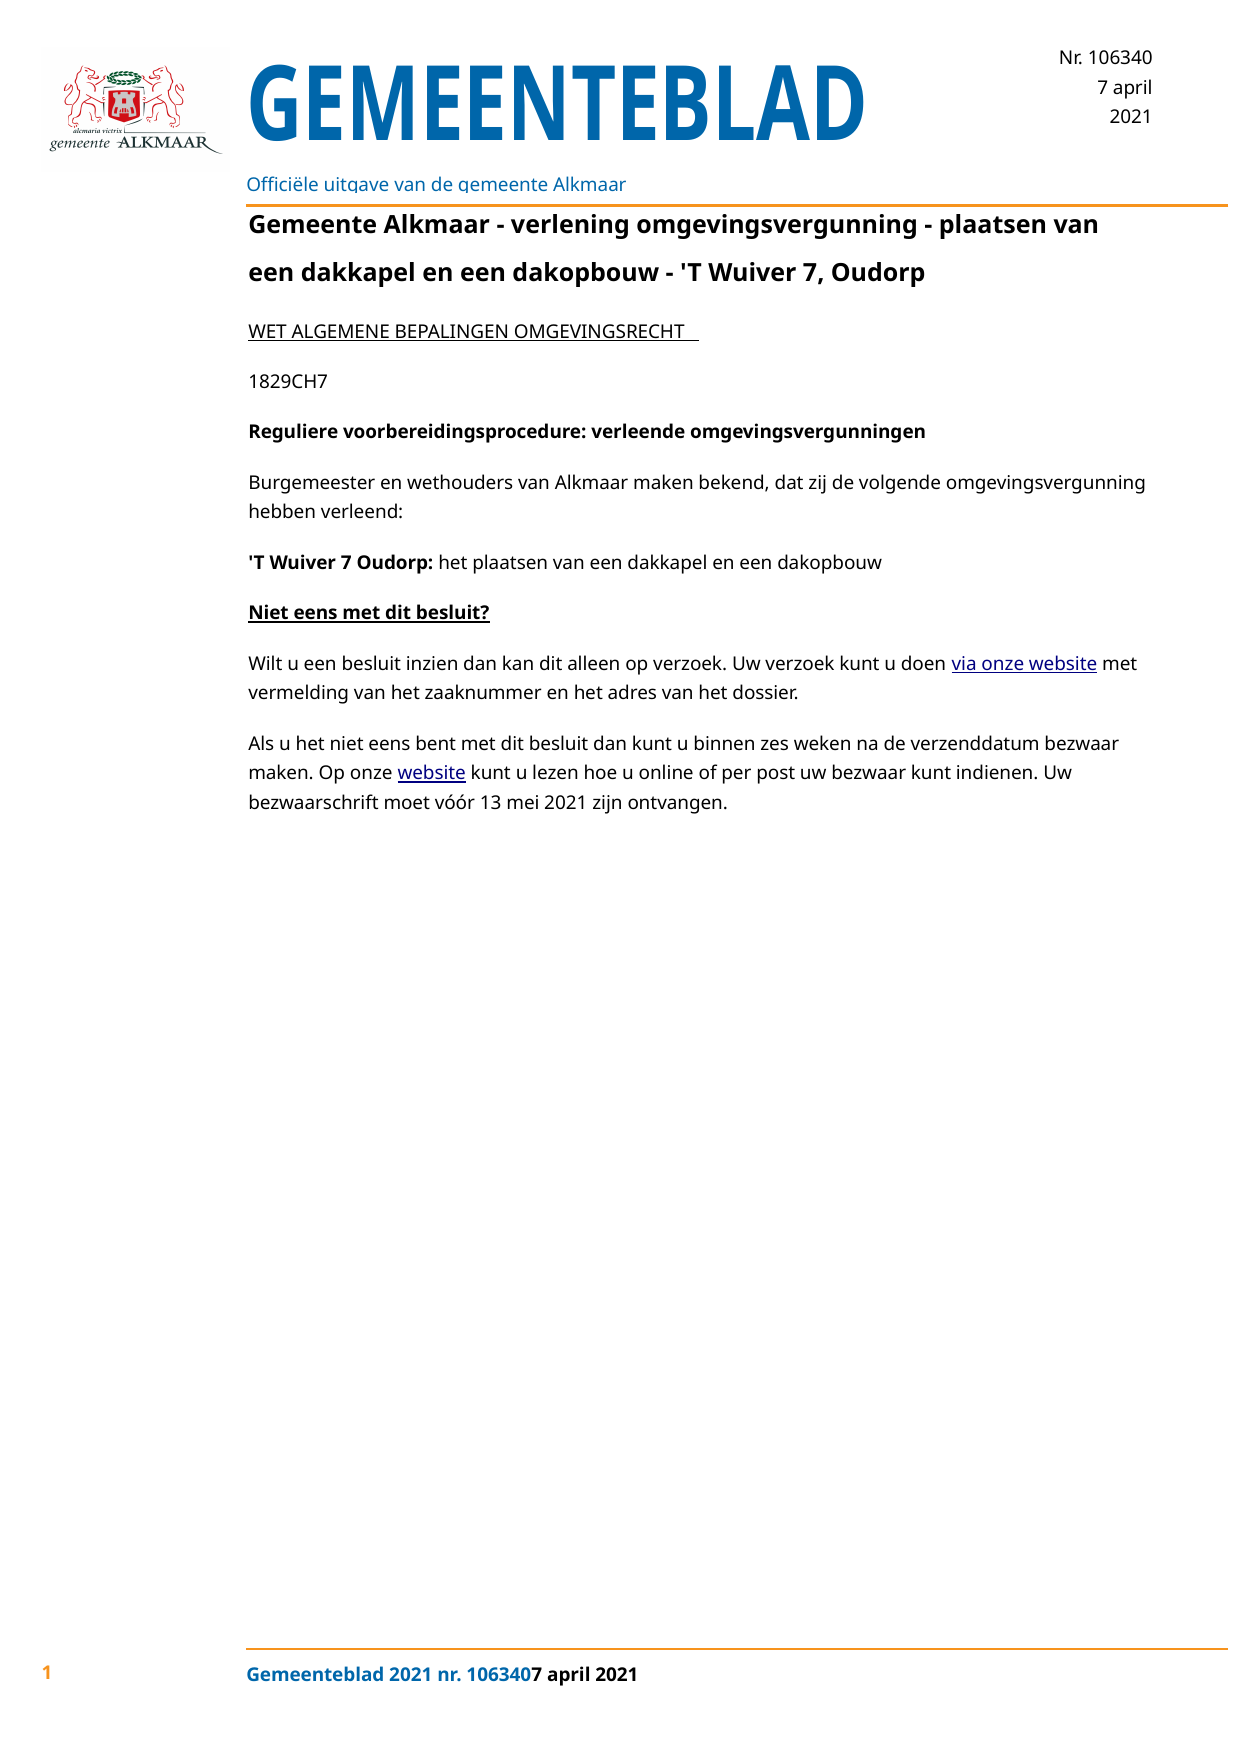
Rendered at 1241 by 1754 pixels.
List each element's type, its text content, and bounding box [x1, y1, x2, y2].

picture [41, 47, 231, 172]
text WET ALGEMENE BEPALINGEN OMGEVINGSRECHT [248, 318, 1152, 344]
text Niet eens met dit besluit? [248, 599, 1152, 625]
text Burgemeester en wethouders van Alkmaar maken bekend, dat zij de volgende omgevingsvergunning hebben verleend: [248, 469, 1152, 524]
text 1829CH7 [248, 368, 1152, 394]
text Reguliere voorbereidingsprocedure: verleende omgevingsvergunningen [248, 419, 1152, 444]
text 'T Wuiver 7 Oudorp: het plaatsen van een dakkapel en een dakopbouw [248, 549, 1152, 575]
text Gemeente Alkmaar - verlening omgevingsvergunning - plaatsen van een dakkapel en een dakopbouw - 'T Wuiver 7, Oudorp [248, 207, 1152, 288]
text Als u het niet eens bent met dit besluit dan kunt u binnen zes weken na de verzenddatum bezwaar maken. Op onze website kunt u lezen hoe u online of per post uw bezwaar kunt indienen. Uw bezwaarschrift moet vóór 13 mei 2021 zijn ontvangen. [248, 730, 1152, 815]
text Wilt u een besluit inzien dan kan dit alleen op verzoek. Uw verzoek kunt u doen via onze website met vermelding van het zaaknummer en het adres van het dossier. [248, 650, 1152, 705]
